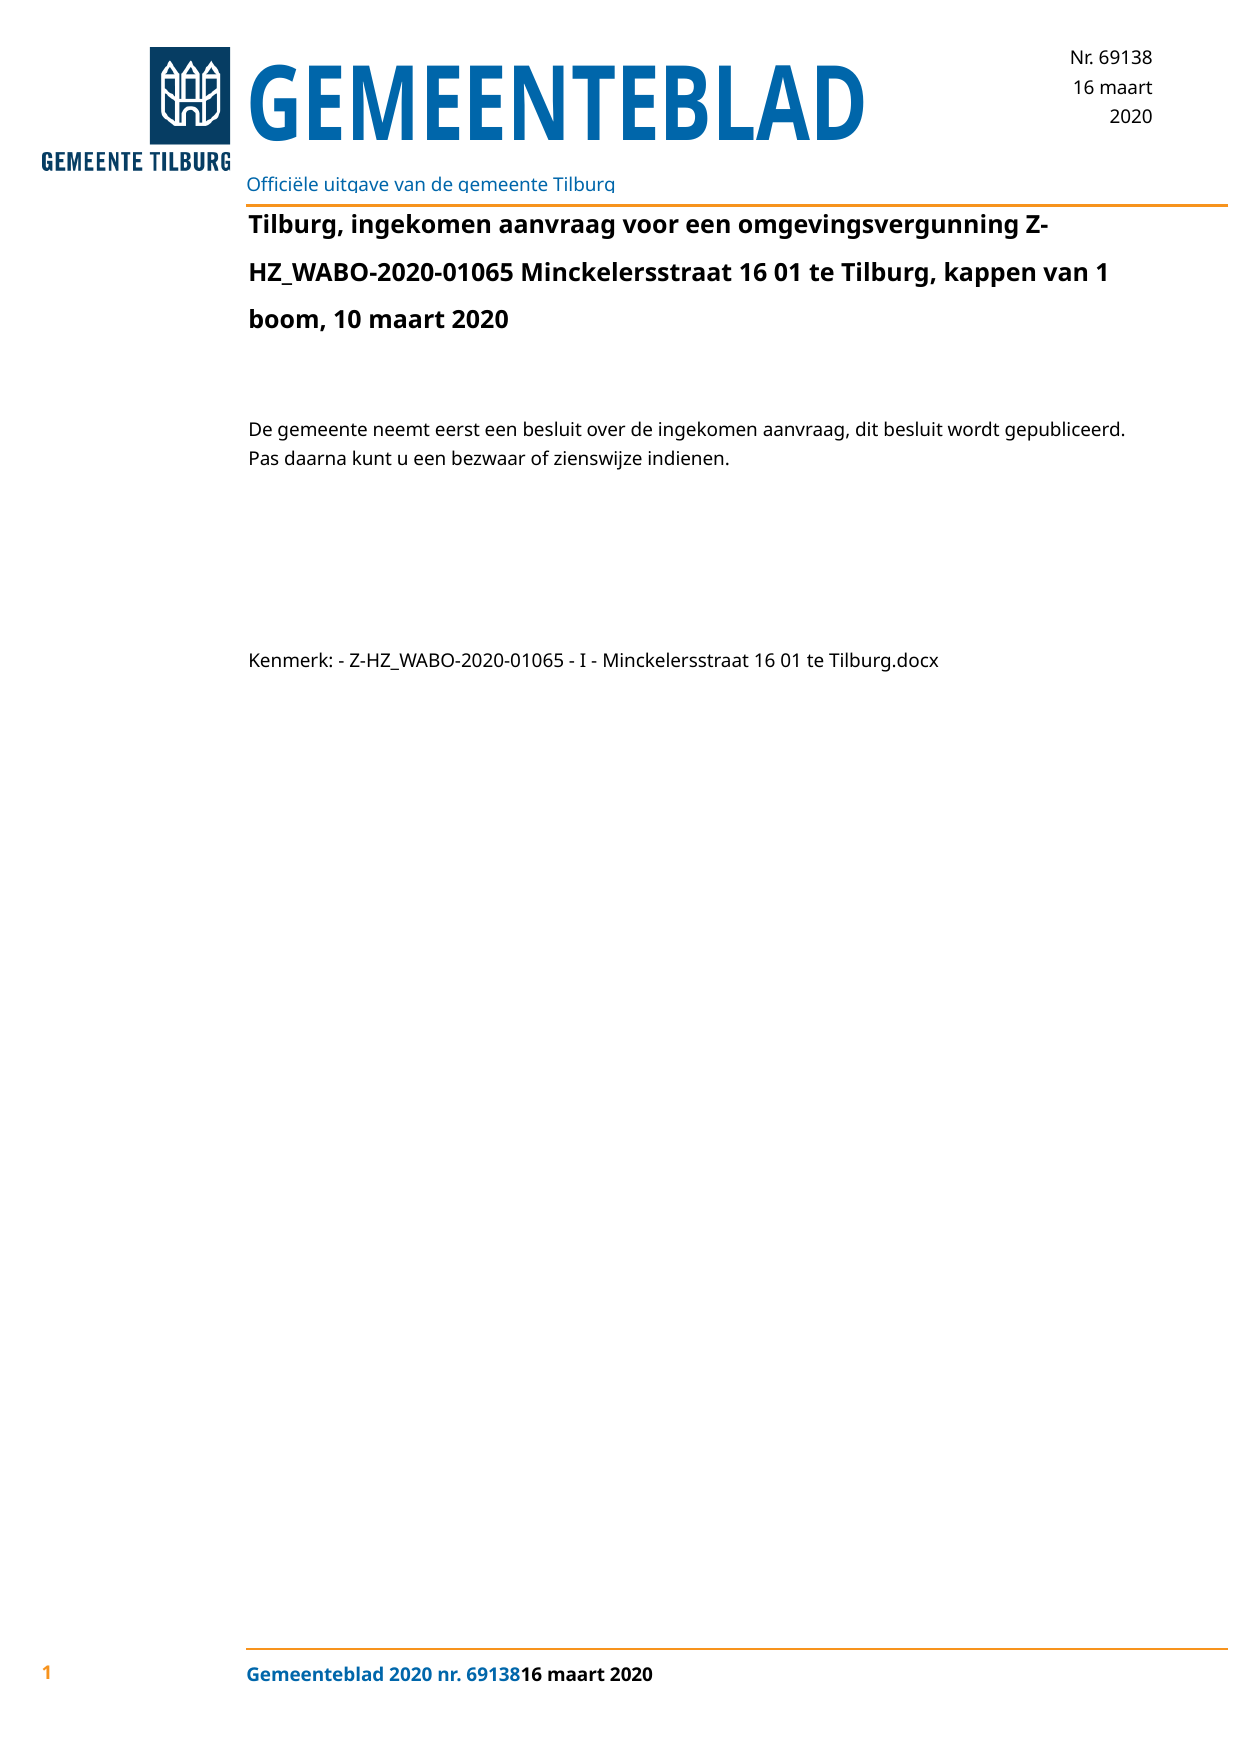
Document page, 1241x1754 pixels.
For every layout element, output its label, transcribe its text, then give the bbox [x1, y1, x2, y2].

picture [41, 47, 231, 172]
text De gemeente neemt eerst een besluit over de ingekomen aanvraag, dit besluit wordt gepubliceerd. Pas daarna kunt u een bezwaar of zienswijze indienen. [248, 416, 1152, 471]
text Tilburg, ingekomen aanvraag voor een omgevingsvergunning Z-HZ_WABO-2020-01065 Minckelersstraat 16 01 te Tilburg, kappen van 1 boom, 10 maart 2020 [248, 207, 1152, 336]
text Kenmerk: - Z-HZ_WABO-2020-01065 - I - Minckelersstraat 16 01 te Tilburg.docx [248, 647, 1152, 673]
